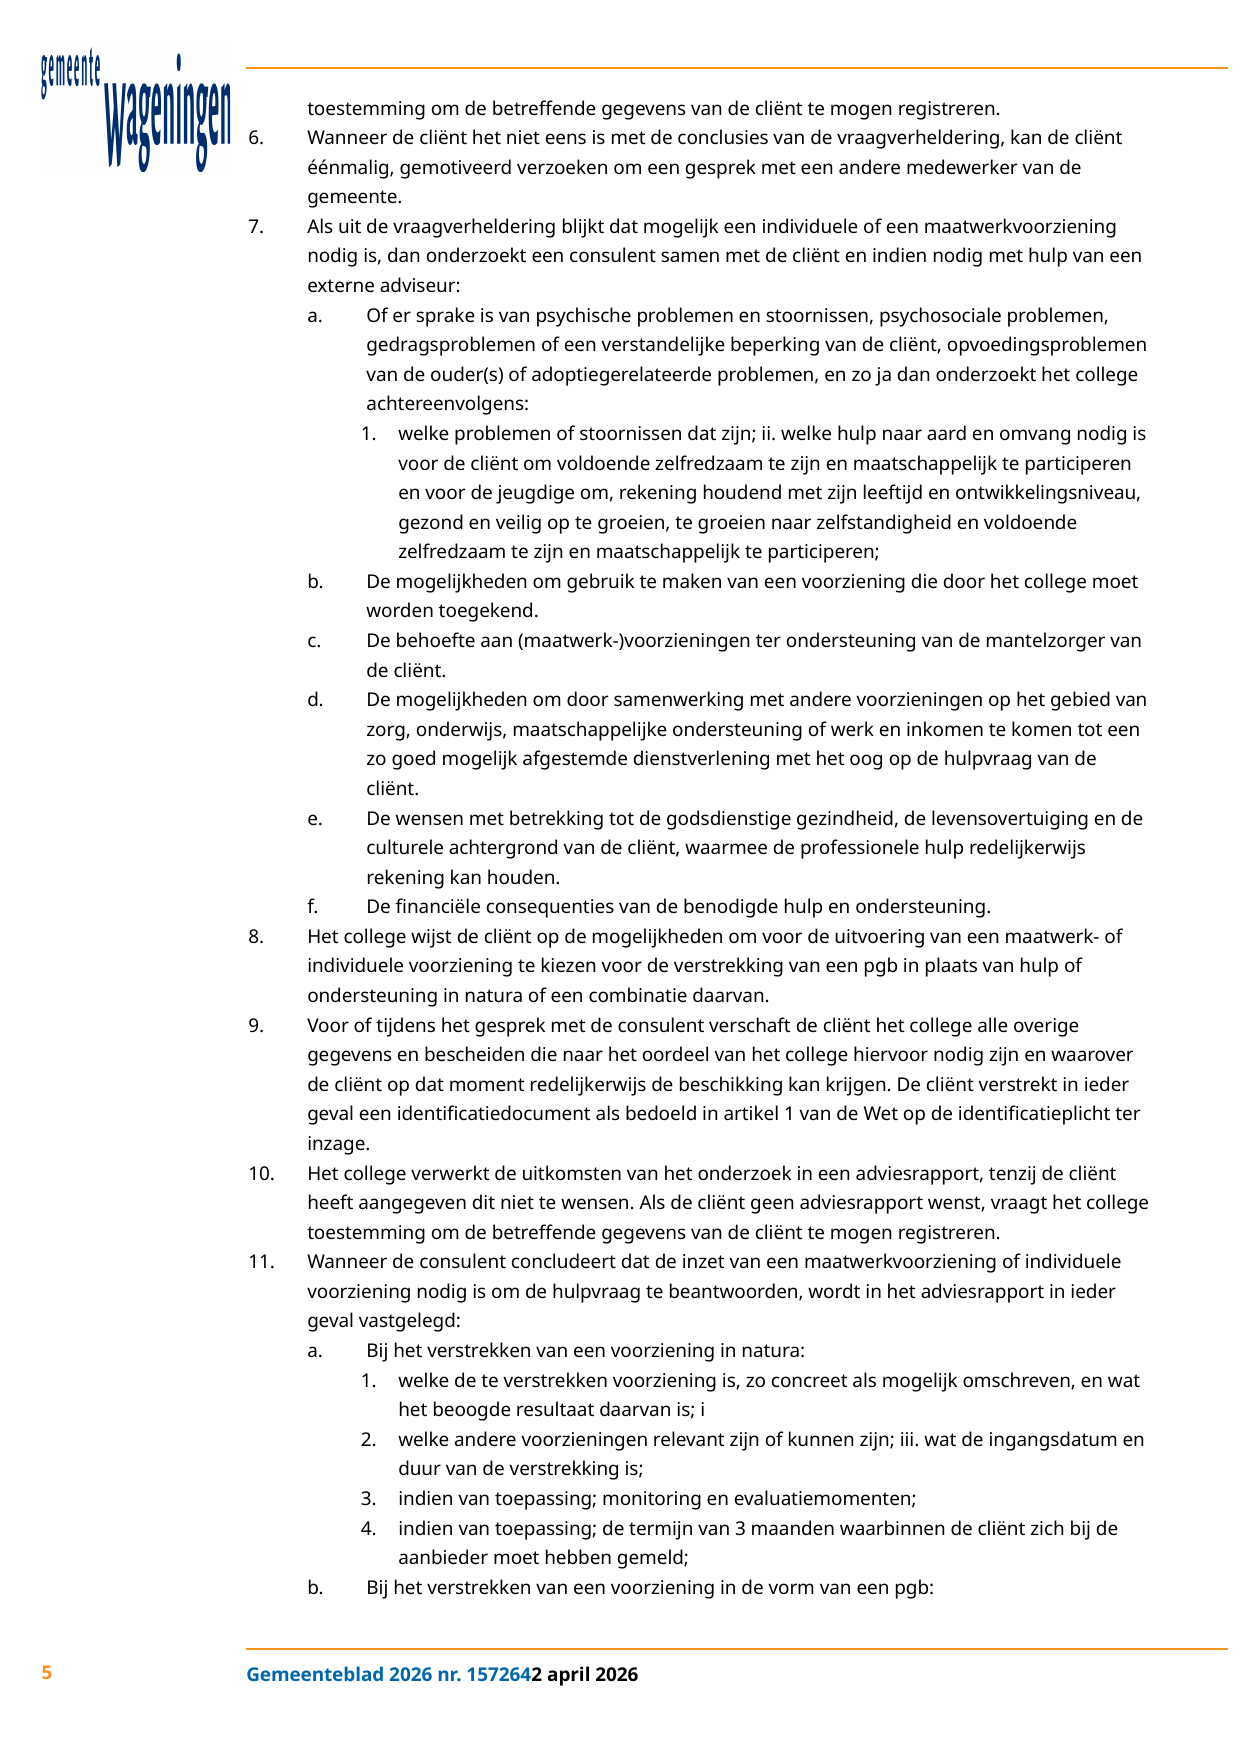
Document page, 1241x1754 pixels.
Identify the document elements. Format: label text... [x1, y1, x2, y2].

list De mogelijkheden om door samenwerking met andere voorzieningen op het gebied van zorg, onderwijs, maatschappelijke ondersteuning of werk en inkomen te komen tot een zo goed mogelijk afgestemde dienstverlening met het oog op de hulpvraag van de cliënt. [307, 686, 1152, 801]
list Of er sprake is van psychische problemen en stoornissen, psychosociale problemen, gedragsproblemen of een verstandelijke beperking van de cliënt, opvoedingsproblemen van de ouder(s) of adoptiegerelateerde problemen, en zo ja dan onderzoekt het college achtereenvolgens: [307, 302, 1152, 416]
list welke problemen of stoornissen dat zijn; ii. welke hulp naar aard en omvang nodig is voor de cliënt om voldoende zelfredzaam te zijn en maatschappelijk te participeren en voor de jeugdige om, rekening houdend met zijn leeftijd en ontwikkelingsniveau, gezond en veilig op te groeien, te groeien naar zelfstandigheid en voldoende zelfredzaam te zijn en maatschappelijk te participeren; [361, 420, 1152, 564]
list Het college verwerkt de uitkomsten van het onderzoek in een adviesrapport, tenzij de cliënt heeft aangegeven dit niet te wensen. Als de cliënt geen adviesrapport wenst, vraagt het college toestemming om de betreffende gegevens van de cliënt te mogen registreren. [248, 1160, 1152, 1245]
list Bij het verstrekken van een voorziening in de vorm van een pgb: [307, 1574, 1152, 1600]
list Als uit de vraagverheldering blijkt dat mogelijk een individuele of een maatwerkvoorziening nodig is, dan onderzoekt een consulent samen met de cliënt en indien nodig met hulp van een externe adviseur: [248, 213, 1152, 298]
list Wanneer de cliënt het niet eens is met de conclusies van de vraagverheldering, kan de cliënt éénmalig, gemotiveerd verzoeken om een gesprek met een andere medewerker van de gemeente. [248, 124, 1152, 209]
list Voor of tijdens het gesprek met de consulent verschaft de cliënt het college alle overige gegevens en bescheiden die naar het oordeel van het college hiervoor nodig zijn en waarover de cliënt op dat moment redelijkerwijs de beschikking kan krijgen. De cliënt verstrekt in ieder geval een identificatiedocument als bedoeld in artikel 1 van de Wet op de identificatieplicht ter inzage. [248, 1012, 1152, 1156]
list De wensen met betrekking tot de godsdienstige gezindheid, de levensovertuiging en de culturele achtergrond van de cliënt, waarmee de professionele hulp redelijkerwijs rekening kan houden. [307, 805, 1152, 890]
list welke de te verstrekken voorziening is, zo concreet als mogelijk omschreven, en wat het beoogde resultaat daarvan is; i [361, 1367, 1152, 1422]
list De financiële consequenties van de benodigde hulp en ondersteuning. [307, 893, 1152, 919]
list welke andere voorzieningen relevant zijn of kunnen zijn; iii. wat de ingangsdatum en duur van de verstrekking is; [361, 1426, 1152, 1481]
list indien van toepassing; monitoring en evaluatiemomenten; [361, 1485, 1152, 1511]
list De behoefte aan (maatwerk-)voorzieningen ter ondersteuning van de mantelzorger van de cliënt. [307, 627, 1152, 683]
list toestemming om de betreffende gegevens van de cliënt te mogen registreren. [248, 95, 1152, 121]
picture [41, 47, 231, 172]
list Het college wijst de cliënt op de mogelijkheden om voor de uitvoering van een maatwerk- of individuele voorziening te kiezen voor de verstrekking van een pgb in plaats van hulp of ondersteuning in natura of een combinatie daarvan. [248, 923, 1152, 1008]
list Wanneer de consulent concludeert dat de inzet van een maatwerkvoorziening of individuele voorziening nodig is om de hulpvraag te beantwoorden, wordt in het adviesrapport in ieder geval vastgelegd: [248, 1248, 1152, 1333]
list Bij het verstrekken van een voorziening in natura: [307, 1337, 1152, 1363]
list indien van toepassing; de termijn van 3 maanden waarbinnen de cliënt zich bij de aanbieder moet hebben gemeld; [361, 1515, 1152, 1570]
list De mogelijkheden om gebruik te maken van een voorziening die door het college moet worden toegekend. [307, 568, 1152, 623]
